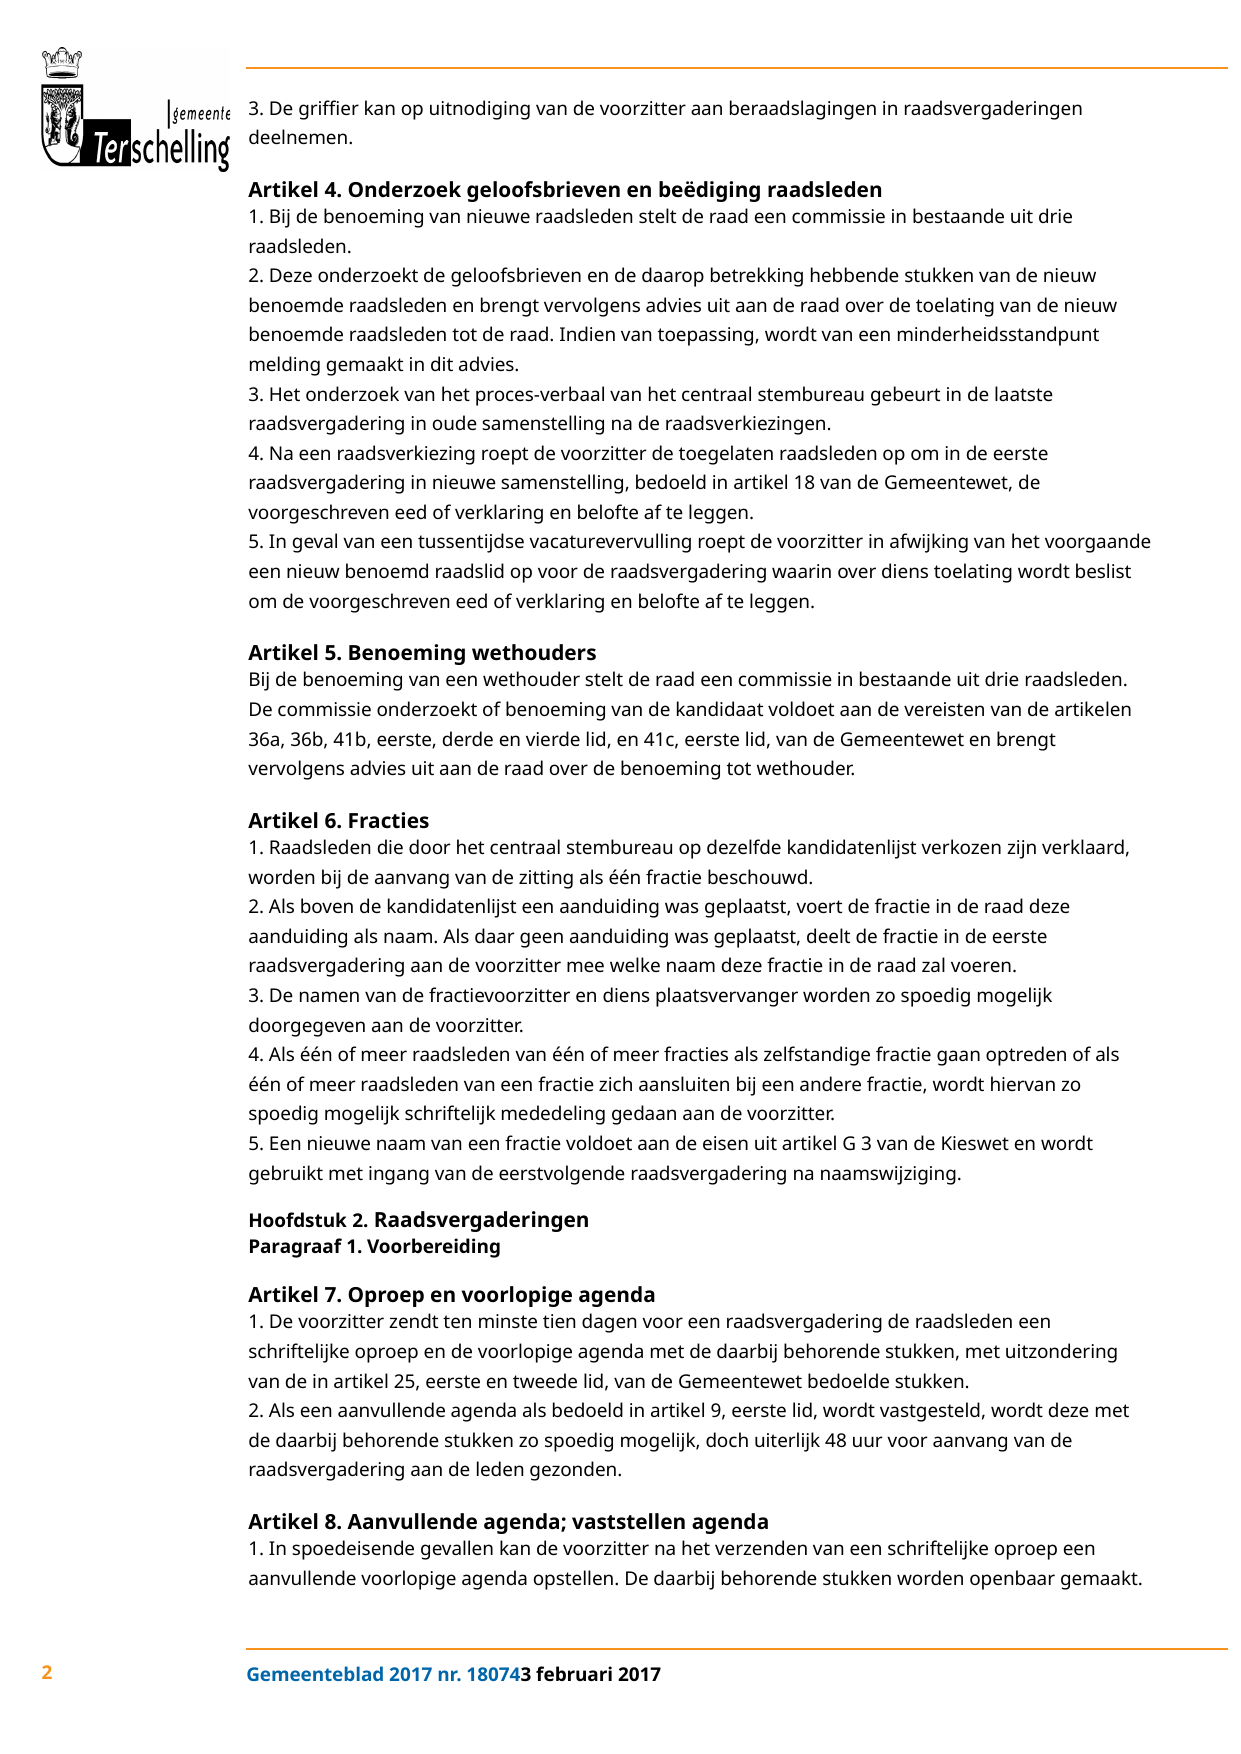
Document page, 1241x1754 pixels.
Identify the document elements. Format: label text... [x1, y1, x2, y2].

picture [41, 47, 231, 172]
text 3. De griffier kan op uitnodiging van de voorzitter aan beraadslagingen in raadsvergaderingen deelnemen. [248, 95, 1152, 150]
text 5. In geval van een tussentijdse vacaturevervulling roept de voorzitter in afwijking van het voorgaande een nieuw benoemd raadslid op voor de raadsvergadering waarin over diens toelating wordt beslist om de voorgeschreven eed of verklaring en belofte af te leggen. [248, 529, 1152, 613]
text 2. Als boven de kandidatenlijst een aanduiding was geplaatst, voert de fractie in de raad deze aanduiding als naam. Als daar geen aanduiding was geplaatst, deelt de fractie in de eerste raadsvergadering aan de voorzitter mee welke naam deze fractie in de raad zal voeren. [248, 893, 1152, 978]
text 2. Deze onderzoekt de geloofsbrieven en de daarop betrekking hebbende stukken van de nieuw benoemde raadsleden en brengt vervolgens advies uit aan de raad over de toelating van de nieuw benoemde raadsleden tot de raad. Indien van toepassing, wordt van een minderheidsstandpunt melding gemaakt in dit advies. [248, 262, 1152, 377]
text Artikel 4. Onderzoek geloofsbrieven en beëdiging raadsleden [248, 175, 1152, 203]
text Paragraaf 1. Voorbereiding [248, 1234, 1152, 1259]
text Artikel 7. Oproep en voorlopige agenda [248, 1280, 1152, 1309]
text 5. Een nieuwe naam van een fractie voldoet aan de eisen uit artikel G 3 van de Kieswet en wordt gebruikt met ingang van de eerstvolgende raadsvergadering na naamswijziging. [248, 1130, 1152, 1185]
text Artikel 6. Fracties [248, 806, 1152, 834]
text 4. Na een raadsverkiezing roept de voorzitter de toegelaten raadsleden op om in de eerste raadsvergadering in nieuwe samenstelling, bedoeld in artikel 18 van de Gemeentewet, de voorgeschreven eed of verklaring en belofte af te leggen. [248, 440, 1152, 525]
text 1. Raadsleden die door het centraal stembureau op dezelfde kandidatenlijst verkozen zijn verklaard, worden bij de aanvang van de zitting als één fractie beschouwd. [248, 834, 1152, 889]
text 1. De voorzitter zendt ten minste tien dagen voor een raadsvergadering de raadsleden een schriftelijke oproep en de voorlopige agenda met de daarbij behorende stukken, met uitzondering van de in artikel 25, eerste en tweede lid, van de Gemeentewet bedoelde stukken. [248, 1309, 1152, 1394]
text 1. In spoedeisende gevallen kan de voorzitter na het verzenden van een schriftelijke oproep een aanvullende voorlopige agenda opstellen. De daarbij behorende stukken worden openbaar gemaakt. [248, 1536, 1152, 1591]
text 4. Als één of meer raadsleden van één of meer fracties als zelfstandige fractie gaan optreden of als één of meer raadsleden van een fractie zich aansluiten bij een andere fractie, wordt hiervan zo spoedig mogelijk schriftelijk mededeling gedaan aan de voorzitter. [248, 1041, 1152, 1126]
text Bij de benoeming van een wethouder stelt de raad een commissie in bestaande uit drie raadsleden. De commissie onderzoekt of benoeming van de kandidaat voldoet aan de vereisten van de artikelen 36a, 36b, 41b, eerste, derde en vierde lid, en 41c, eerste lid, van de Gemeentewet en brengt vervolgens advies uit aan de raad over de benoeming tot wethouder. [248, 667, 1152, 781]
text Hoofdstuk 2. Raadsvergaderingen [248, 1205, 1152, 1234]
text 2. Als een aanvullende agenda als bedoeld in artikel 9, eerste lid, wordt vastgesteld, wordt deze met de daarbij behorende stukken zo spoedig mogelijk, doch uiterlijk 48 uur voor aanvang van de raadsvergadering aan de leden gezonden. [248, 1397, 1152, 1482]
text Artikel 5. Benoeming wethouders [248, 638, 1152, 667]
text 3. De namen van de fractievoorzitter en diens plaatsvervanger worden zo spoedig mogelijk doorgegeven aan de voorzitter. [248, 982, 1152, 1037]
text 1. Bij de benoeming van nieuwe raadsleden stelt de raad een commissie in bestaande uit drie raadsleden. [248, 203, 1152, 258]
text 3. Het onderzoek van het proces-verbaal van het centraal stembureau gebeurt in de laatste raadsvergadering in oude samenstelling na de raadsverkiezingen. [248, 381, 1152, 436]
text Artikel 8. Aanvullende agenda; vaststellen agenda [248, 1507, 1152, 1536]
